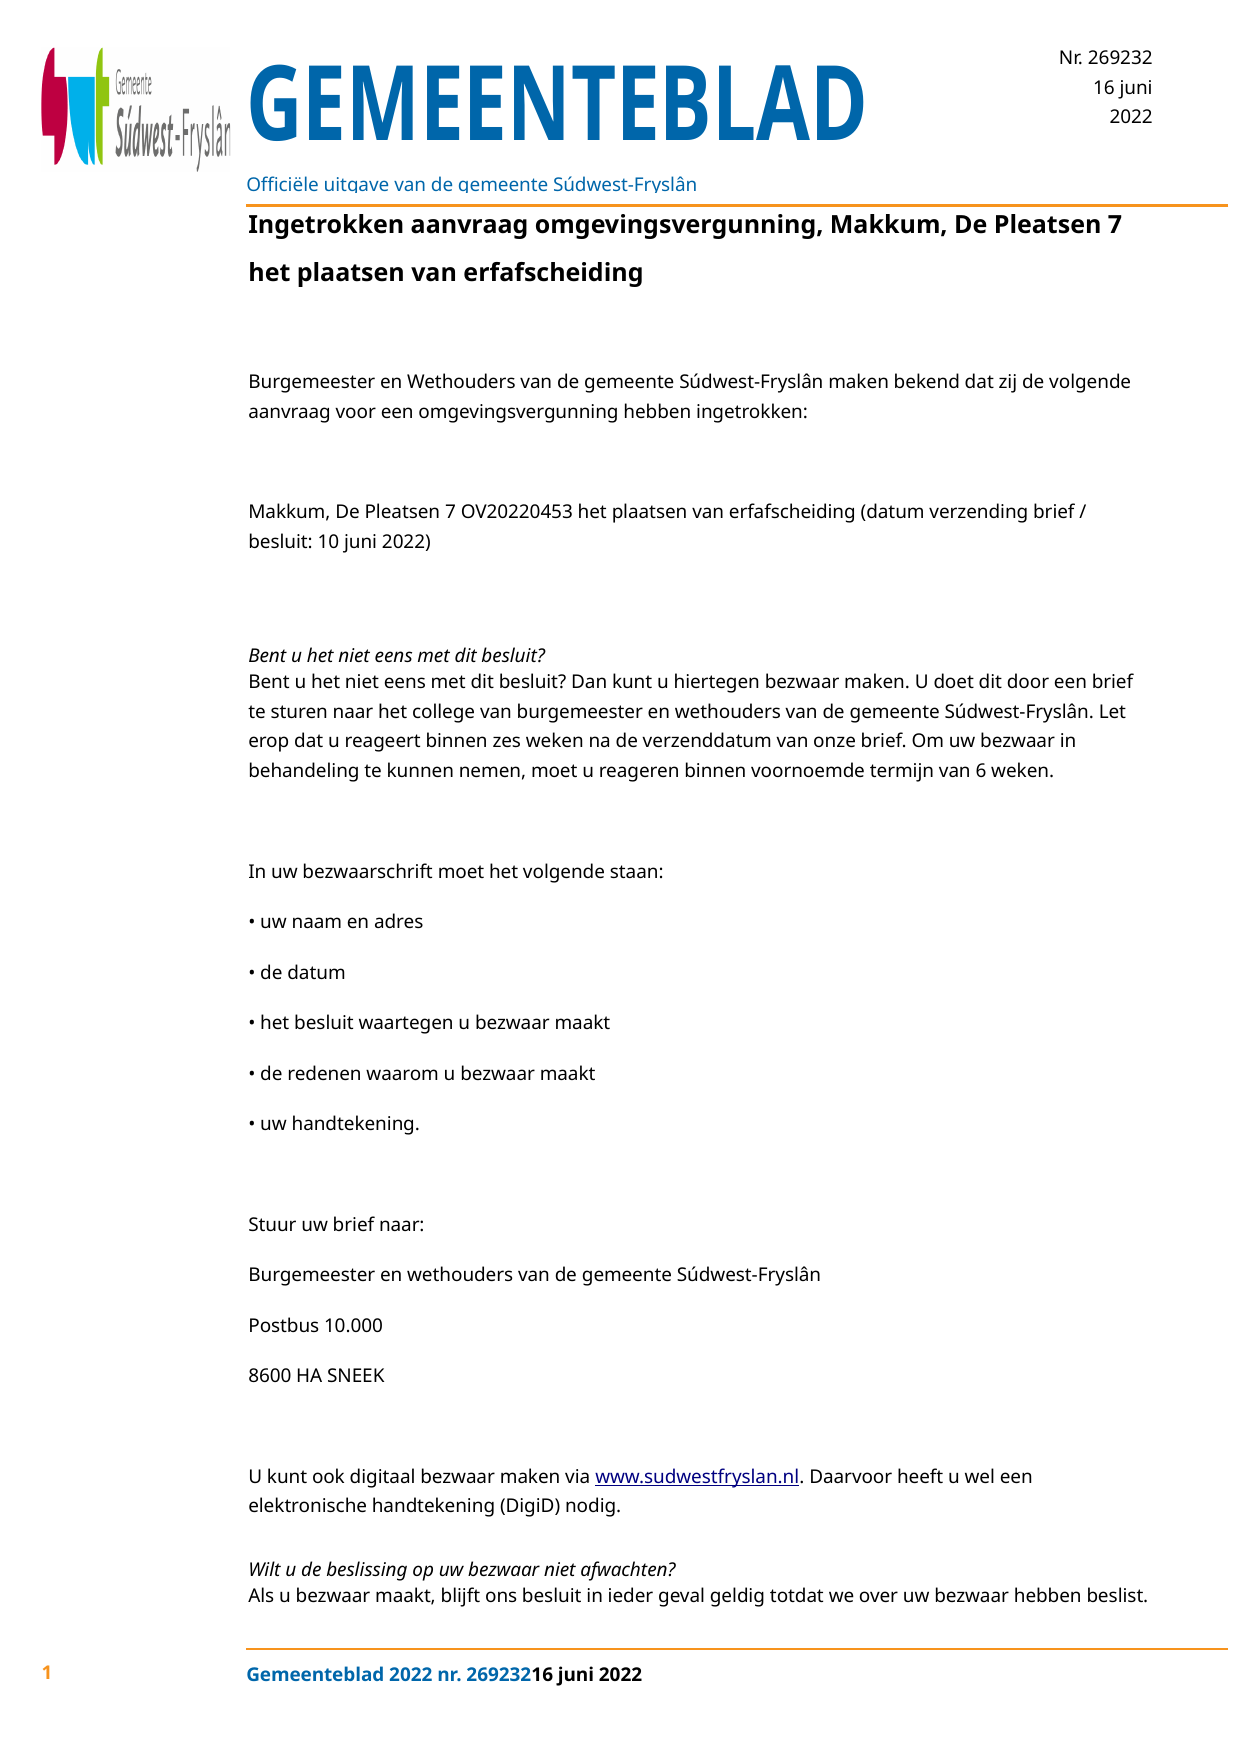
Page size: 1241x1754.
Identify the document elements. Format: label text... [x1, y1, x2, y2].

text Burgemeester en wethouders van de gemeente Súdwest-Fryslân [248, 1261, 1152, 1287]
picture [41, 47, 231, 172]
text • uw handtekening. [248, 1110, 1152, 1136]
text Ingetrokken aanvraag omgevingsvergunning, Makkum, De Pleatsen 7 het plaatsen van erfafscheiding [248, 207, 1152, 288]
text • het besluit waartegen u bezwaar maakt [248, 1009, 1152, 1035]
text • uw naam en adres [248, 908, 1152, 934]
text U kunt ook digitaal bezwaar maken via www.sudwestfryslan.nl. Daarvoor heeft u wel een elektronische handtekening (DigiD) nodig. [248, 1463, 1152, 1518]
text Burgemeester en Wethouders van de gemeente Súdwest-Fryslân maken bekend dat zij de volgende aanvraag voor een omgevingsvergunning hebben ingetrokken: [248, 368, 1152, 424]
text Stuur uw brief naar: [248, 1211, 1152, 1237]
text Wilt u de beslissing op uw bezwaar niet afwachten? [248, 1557, 1152, 1582]
text In uw bezwaarschrift moet het volgende staan: [248, 858, 1152, 884]
text Bent u het niet eens met dit besluit? Dan kunt u hiertegen bezwaar maken. U doet dit door een brief te sturen naar het college van burgemeester en wethouders van de gemeente Súdwest-Fryslân. Let erop dat u reageert binnen zes weken na de verzenddatum van onze brief. Om uw bezwaar in behandeling te kunnen nemen, moet u reageren binnen voornoemde termijn van 6 weken. [248, 668, 1152, 783]
text • de redenen waarom u bezwaar maakt [248, 1060, 1152, 1085]
text • de datum [248, 959, 1152, 984]
text 8600 HA SNEEK [248, 1362, 1152, 1388]
text Postbus 10.000 [248, 1312, 1152, 1337]
text Makkum, De Pleatsen 7 OV20220453 het plaatsen van erfafscheiding (datum verzending brief / besluit: 10 juni 2022) [248, 499, 1152, 554]
text Bent u het niet eens met dit besluit? [248, 643, 1152, 668]
text Als u bezwaar maakt, blijft ons besluit in ieder geval geldig totdat we over uw bezwaar hebben beslist. [248, 1582, 1152, 1608]
